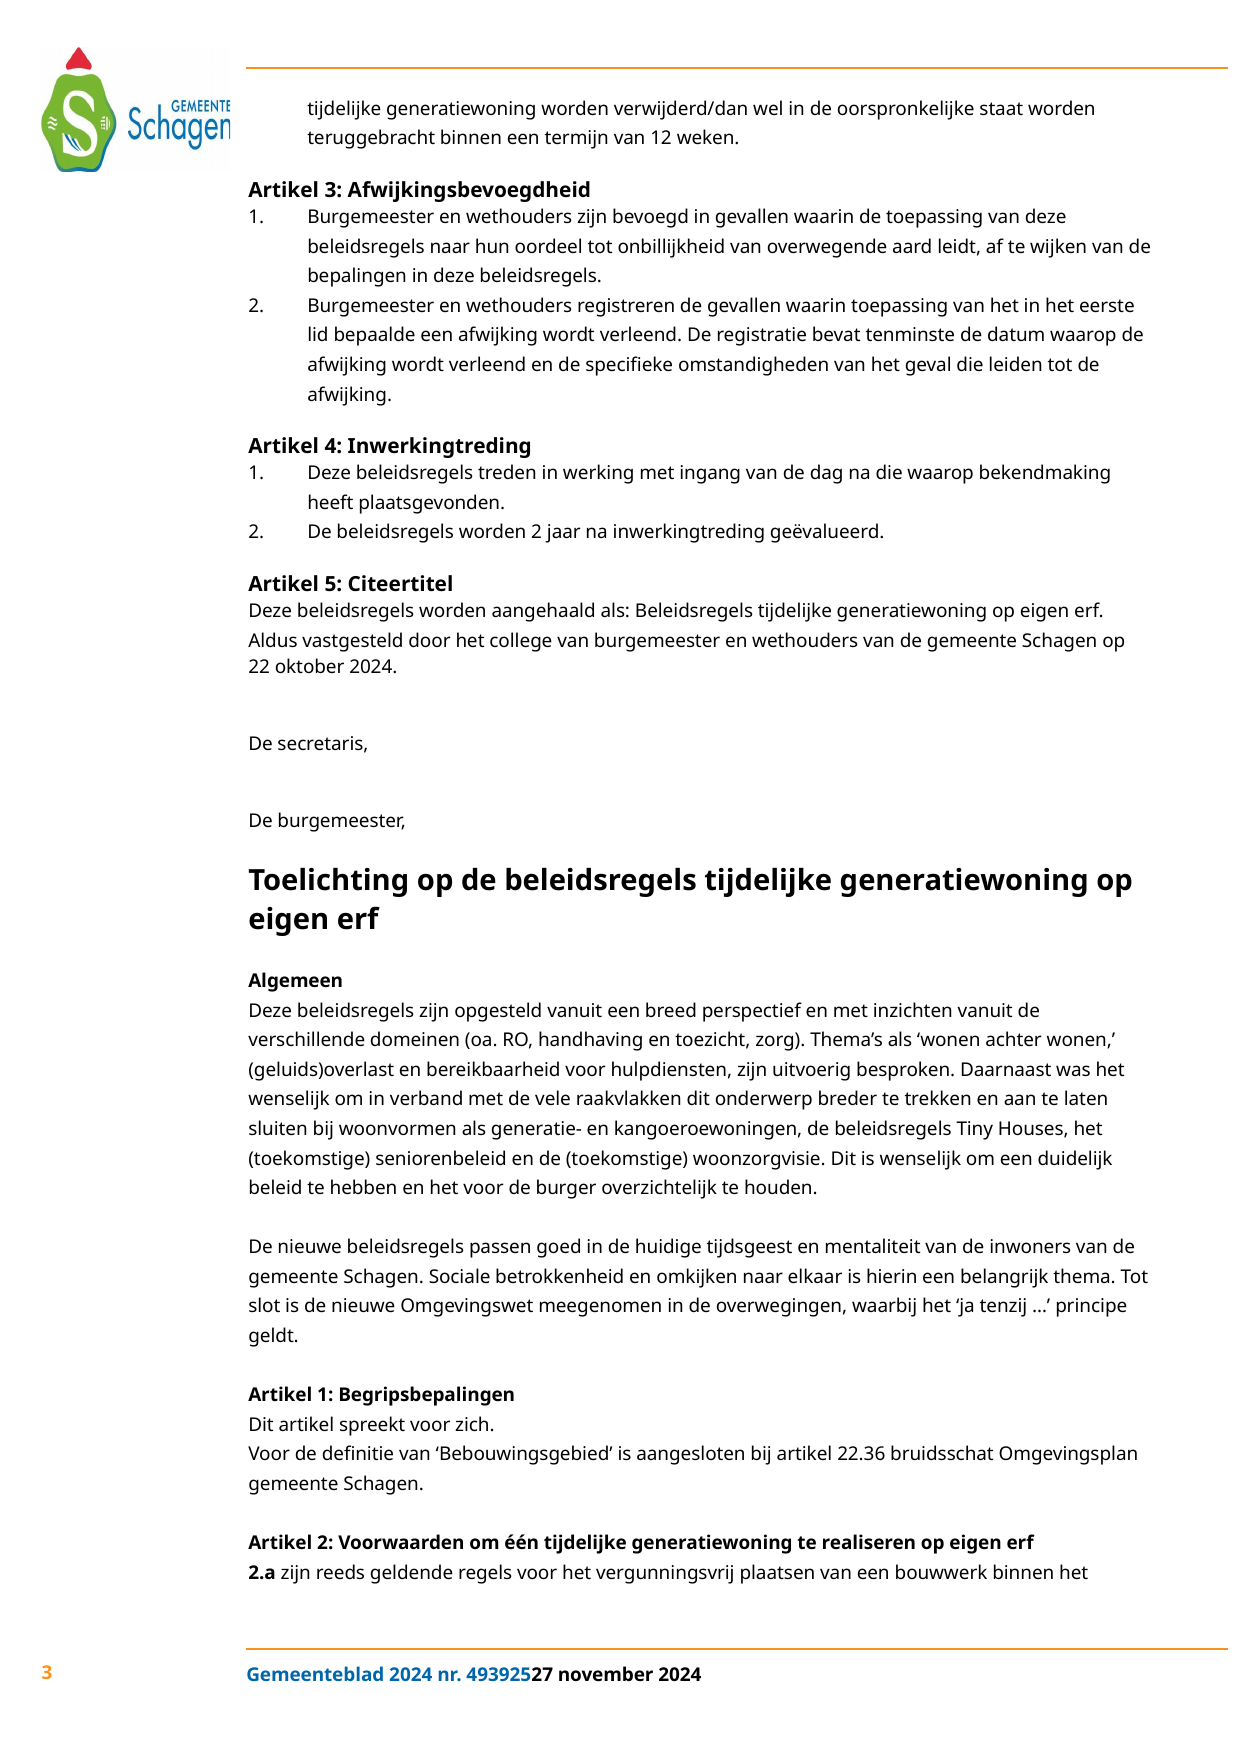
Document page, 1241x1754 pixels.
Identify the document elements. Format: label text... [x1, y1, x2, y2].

text Dit artikel spreekt voor zich. [248, 1411, 1152, 1437]
text Aldus vastgesteld door het college van burgemeester en wethouders van de gemeente Schagen op 22 oktober 2024. [248, 627, 1152, 679]
text Deze beleidsregels zijn opgesteld vanuit een breed perspectief en met inzichten vanuit de verschillende domeinen (oa. RO, handhaving en toezicht, zorg). Thema’s als ‘wonen achter wonen,’ (geluids)overlast en bereikbaarheid voor hulpdiensten, zijn uitvoerig besproken. Daarnaast was het wenselijk om in verband met de vele raakvlakken dit onderwerp breder te trekken en aan te laten sluiten bij woonvormen als generatie- en kangoeroewoningen, de beleidsregels Tiny Houses, het (toekomstige) seniorenbeleid en de (toekomstige) woonzorgvisie. Dit is wenselijk om een duidelijk beleid te hebben en het voor de burger overzichtelijk te houden. [248, 997, 1152, 1200]
text De nieuwe beleidsregels passen goed in de huidige tijdsgeest en mentaliteit van de inwoners van de gemeente Schagen. Sociale betrokkenheid en omkijken naar elkaar is hierin een belangrijk thema. Tot slot is de nieuwe Omgevingswet meegenomen in de overwegingen, waarbij het ‘ja tenzij …’ principe geldt. [248, 1233, 1152, 1348]
text Artikel 3: Afwijkingsbevoegdheid [248, 175, 1152, 203]
text Artikel 4: Inwerkingtreding [248, 431, 1152, 459]
text Deze beleidsregels worden aangehaald als: Beleidsregels tijdelijke generatiewoning op eigen erf. [248, 598, 1152, 623]
text Toelichting op de beleidsregels tijdelijke generatiewoning op eigen erf [248, 859, 1152, 938]
text De secretaris, [248, 730, 1152, 756]
text Artikel 5: Citeertitel [248, 569, 1152, 598]
list Burgemeester en wethouders zijn bevoegd in gevallen waarin de toepassing van deze beleidsregels naar hun oordeel tot onbillijkheid van overwegende aard leidt, af te wijken van de bepalingen in deze beleidsregels. [248, 203, 1152, 288]
list Burgemeester en wethouders registreren de gevallen waarin toepassing van het in het eerste lid bepaalde een afwijking wordt verleend. De registratie bevat tenminste de datum waarop de afwijking wordt verleend en de specifieke omstandigheden van het geval die leiden tot de afwijking. [248, 292, 1152, 406]
list De beleidsregels worden 2 jaar na inwerkingtreding geëvalueerd. [248, 519, 1152, 544]
picture [41, 47, 231, 172]
text Artikel 2: Voorwaarden om één tijdelijke generatiewoning te realiseren op eigen erf [248, 1529, 1152, 1555]
text De burgemeester, [248, 807, 1152, 833]
text Algemeen [248, 967, 1152, 993]
text Voor de definitie van ‘Bebouwingsgebied’ is aangesloten bij artikel 22.36 bruidsschat Omgevingsplan gemeente Schagen. [248, 1441, 1152, 1496]
text 2.a zijn reeds geldende regels voor het vergunningsvrij plaatsen van een bouwwerk binnen het [248, 1559, 1152, 1585]
list tijdelijke generatiewoning worden verwijderd/dan wel in de oorspronkelijke staat worden teruggebracht binnen een termijn van 12 weken. [248, 95, 1152, 150]
list Deze beleidsregels treden in werking met ingang van de dag na die waarop bekendmaking heeft plaatsgevonden. [248, 459, 1152, 515]
text Artikel 1: Begripsbepalingen [248, 1381, 1152, 1407]
